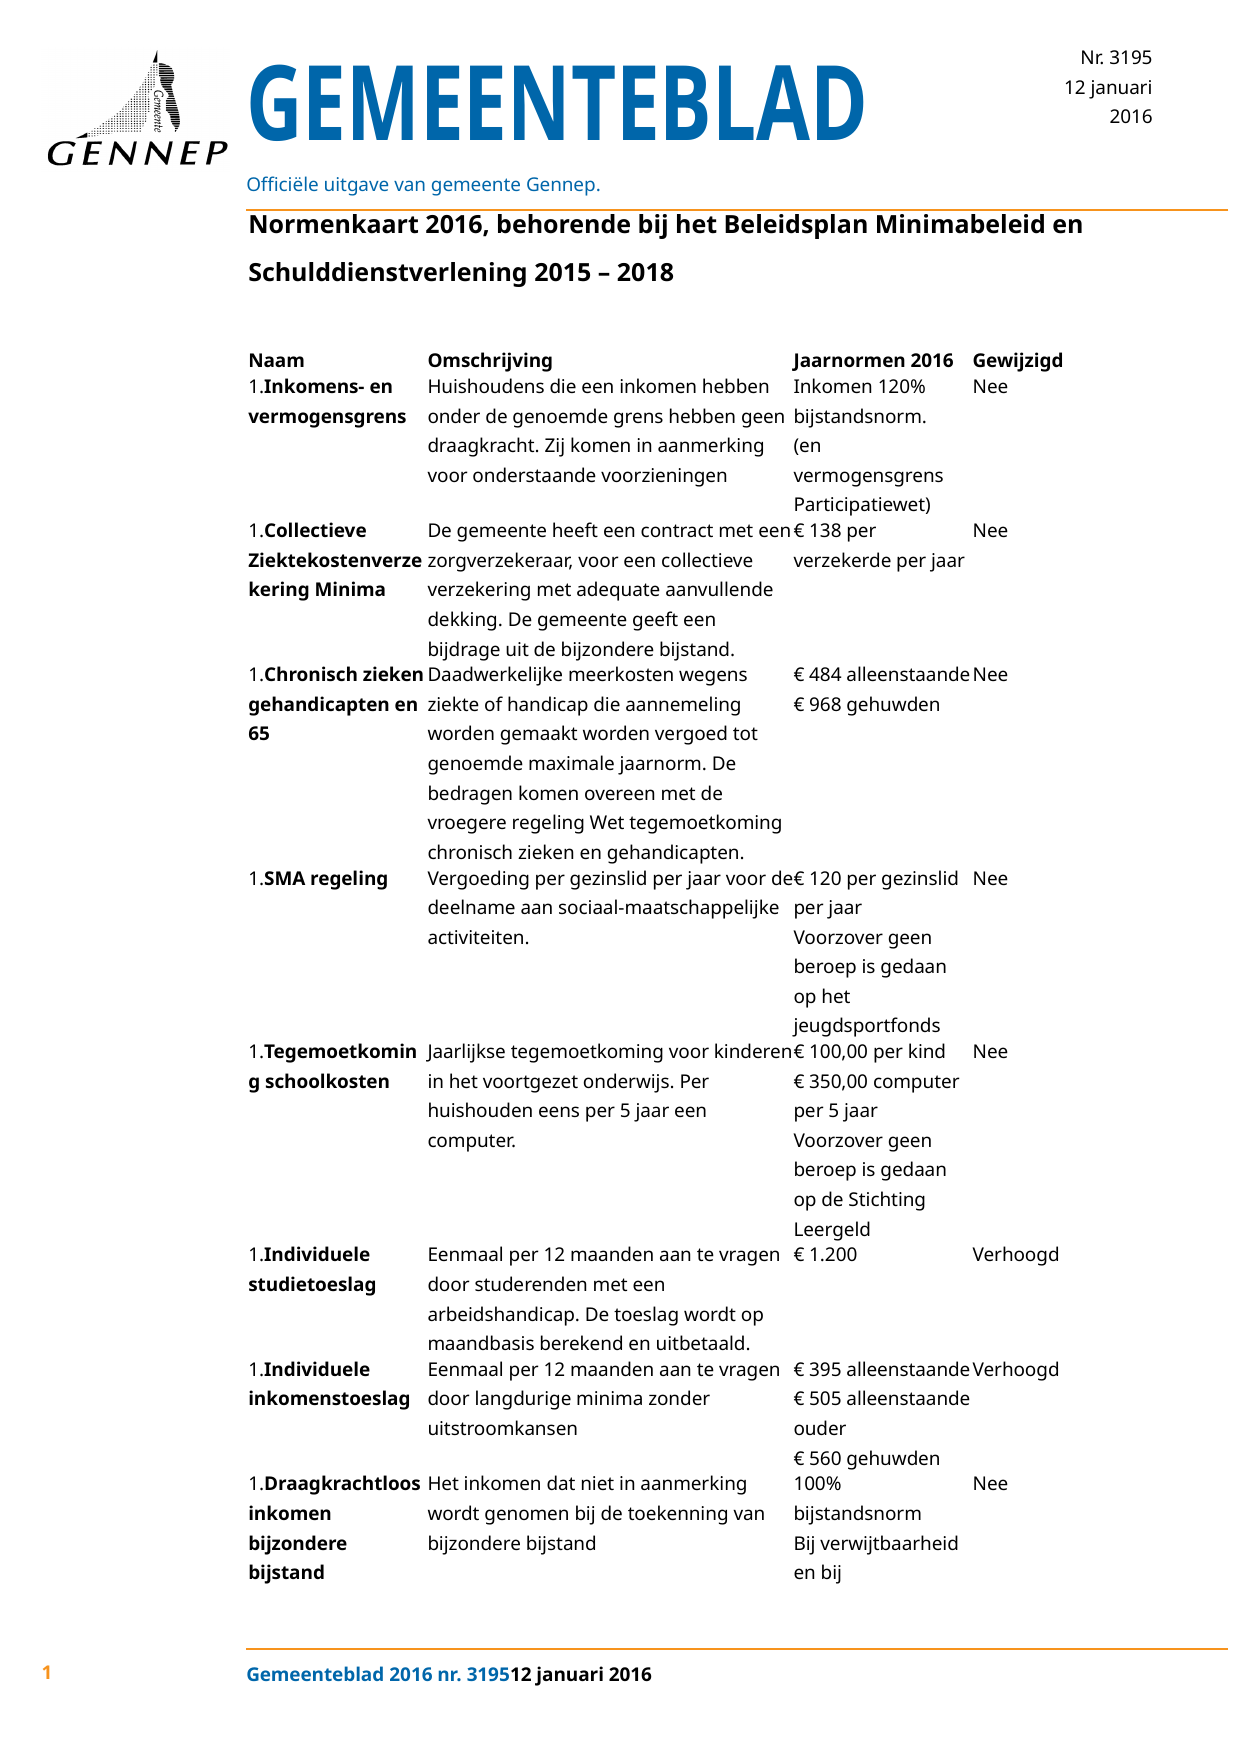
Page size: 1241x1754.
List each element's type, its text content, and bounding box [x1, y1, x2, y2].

table_cell 100% bijstandsnorm Bij verwijtbaarheid en bij [793, 1471, 972, 1585]
table_cell € 484 alleenstaande € 968 gehuwden [793, 661, 972, 865]
table_cell Nee [973, 1471, 1152, 1585]
table_cell € 100,00 per kind € 350,00 computer per 5 jaar Voorzover geen beroep is gedaan op de Stichting Leergeld [793, 1038, 972, 1242]
table_cell Daadwerkelijke meerkosten wegens ziekte of handicap die aannemeling worden gemaakt worden vergoed tot genoemde maximale jaarnorm. De bedragen komen overeen met de vroegere regeling Wet tegemoetkoming chronisch zieken en gehandicapten. [427, 661, 793, 865]
table_cell Nee [973, 661, 1152, 865]
table_header Gewijzigd [973, 348, 1152, 373]
table_cell € 138 per verzekerde per jaar [793, 518, 972, 661]
table_cell € 395 alleenstaande € 505 alleenstaande ouder € 560 gehuwden [793, 1356, 972, 1471]
table_cell 1.Individuele studietoeslag [248, 1242, 427, 1356]
table_cell Nee [973, 373, 1152, 517]
table_cell Eenmaal per 12 maanden aan te vragen door studerenden met een arbeidshandicap. De toeslag wordt op maandbasis berekend en uitbetaald. [427, 1242, 793, 1356]
table_cell Nee [973, 518, 1152, 661]
table_cell Verhoogd [973, 1242, 1152, 1356]
table_cell 1.Individuele inkomenstoeslag [248, 1356, 427, 1471]
table_header Omschrijving [427, 348, 793, 373]
table_cell € 120 per gezinslid per jaar Voorzover geen beroep is gedaan op het jeugdsportfonds [793, 865, 972, 1038]
table_cell Huishoudens die een inkomen hebben onder de genoemde grens hebben geen draagkracht. Zij komen in aanmerking voor onderstaande voorzieningen [427, 373, 793, 517]
table_cell 1.SMA regeling [248, 865, 427, 1038]
table_cell 1.Inkomens- en vermogensgrens [248, 373, 427, 517]
table_cell 1.Chronisch zieken gehandicapten en 65 [248, 661, 427, 865]
picture [41, 47, 231, 172]
table_cell Verhoogd [973, 1356, 1152, 1471]
table_cell Nee [973, 1038, 1152, 1242]
table_header Jaarnormen 2016 [793, 348, 972, 373]
table_cell 1.Collectieve Ziektekostenverzekering Minima [248, 518, 427, 661]
text Normenkaart 2016, behorende bij het Beleidsplan Minimabeleid en Schulddienstverlening 2015 – 2018 [248, 211, 1152, 288]
table_cell De gemeente heeft een contract met een zorgverzekeraar, voor een collectieve verzekering met adequate aanvullende dekking. De gemeente geeft een bijdrage uit de bijzondere bijstand. [427, 518, 793, 661]
table_cell € 1.200 [793, 1242, 972, 1356]
table_cell Vergoeding per gezinslid per jaar voor de deelname aan sociaal-maatschappelijke activiteiten. [427, 865, 793, 1038]
table_header Naam [248, 348, 427, 373]
table_cell Nee [973, 865, 1152, 1038]
table_cell Eenmaal per 12 maanden aan te vragen door langdurige minima zonder uitstroomkansen [427, 1356, 793, 1471]
table_cell Jaarlijkse tegemoetkoming voor kinderen in het voortgezet onderwijs. Per huishouden eens per 5 jaar een computer. [427, 1038, 793, 1242]
table_cell 1.Tegemoetkoming schoolkosten [248, 1038, 427, 1242]
table_cell Inkomen 120% bijstandsnorm. (en vermogensgrens Participatiewet) [793, 373, 972, 517]
table_cell Het inkomen dat niet in aanmerking wordt genomen bij de toekenning van bijzondere bijstand [427, 1471, 793, 1585]
table_cell 1.Draagkrachtloos inkomen bijzondere bijstand [248, 1471, 427, 1585]
